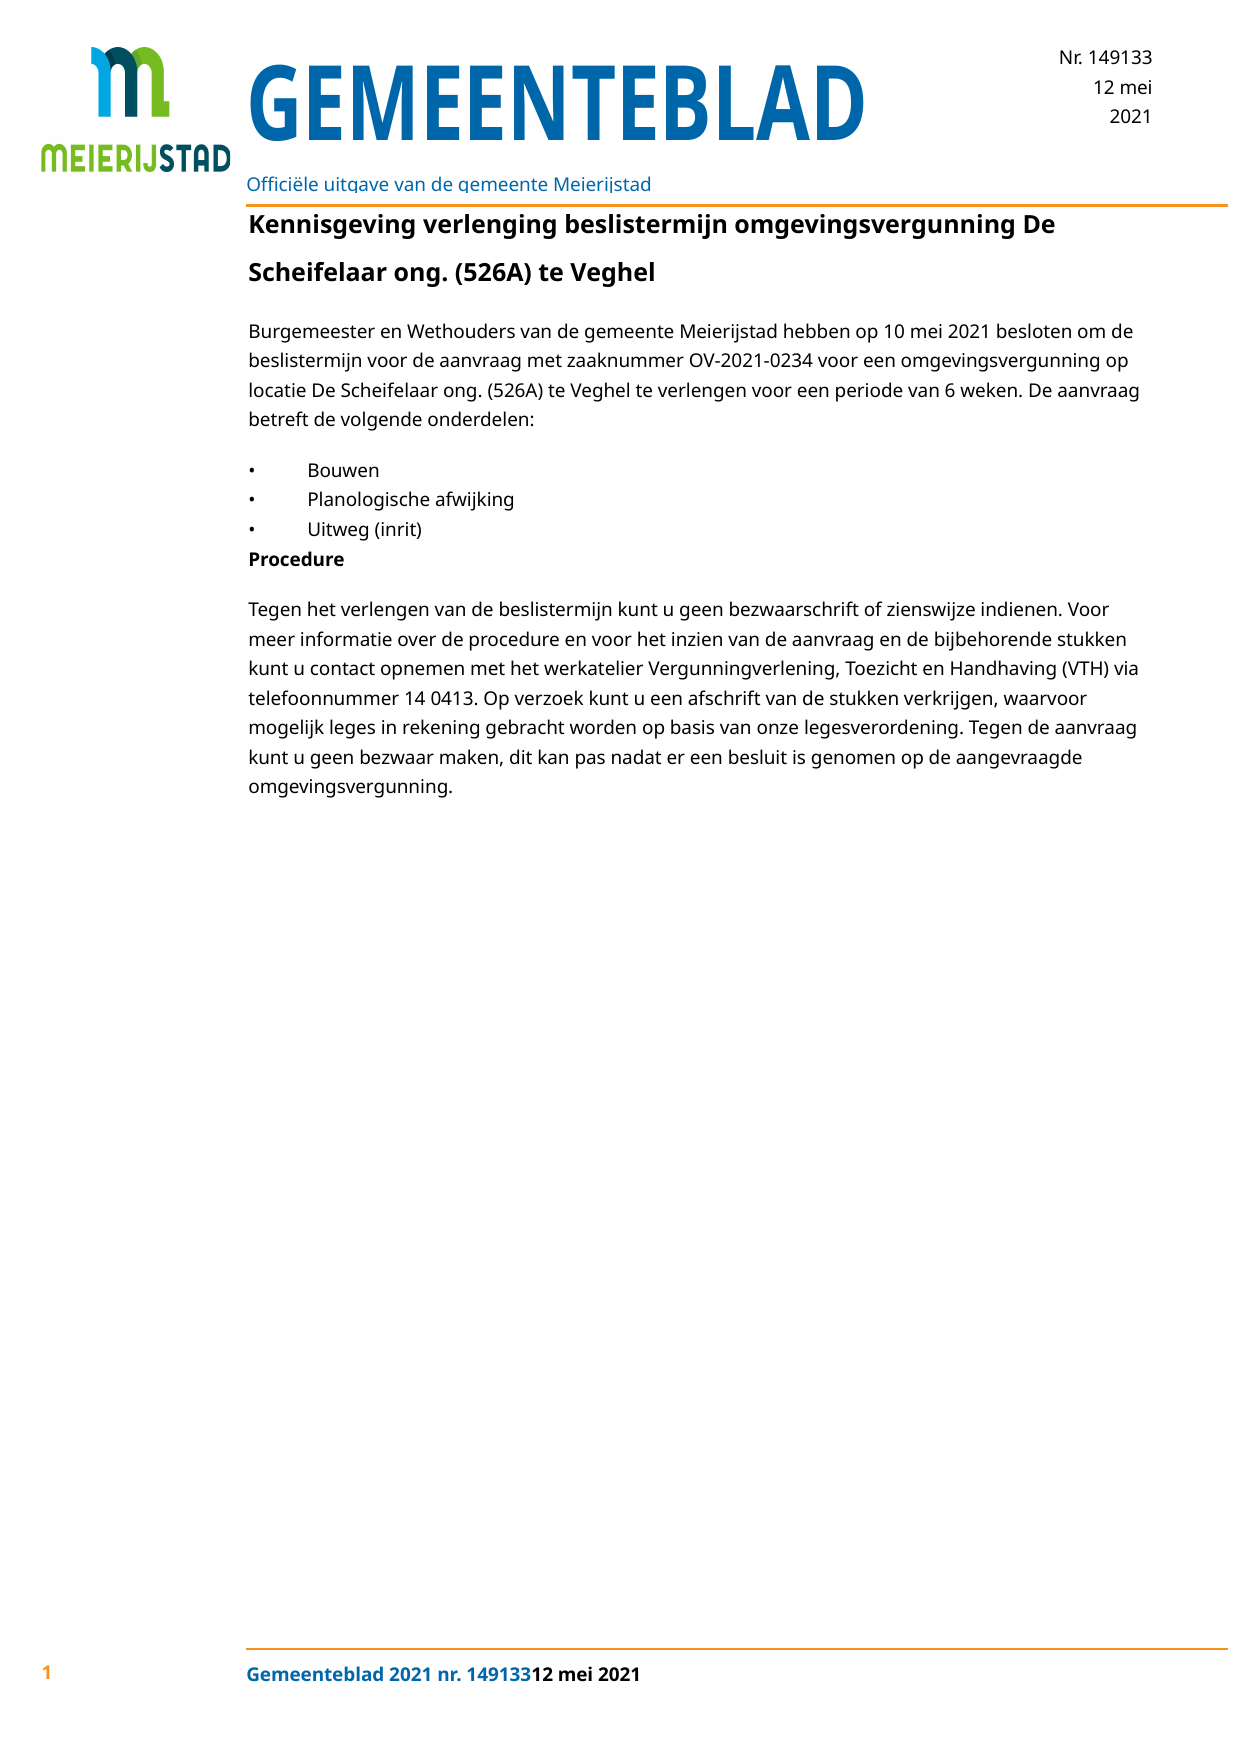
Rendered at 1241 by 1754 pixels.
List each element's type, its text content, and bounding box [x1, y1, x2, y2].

list Uitweg (inrit) [248, 516, 1152, 542]
text Procedure [248, 546, 1152, 572]
picture [41, 47, 231, 172]
text Tegen het verlengen van de beslistermijn kunt u geen bezwaarschrift of zienswijze indienen. Voor meer informatie over de procedure en voor het inzien van de aanvraag en de bijbehorende stukken kunt u contact opnemen met het werkatelier Vergunningverlening, Toezicht en Handhaving (VTH) via telefoonnummer 14 0413. Op verzoek kunt u een afschrift van de stukken verkrijgen, waarvoor mogelijk leges in rekening gebracht worden op basis van onze legesverordening. Tegen de aanvraag kunt u geen bezwaar maken, dit kan pas nadat er een besluit is genomen op de aangevraagde omgevingsvergunning. [248, 596, 1152, 799]
list Bouwen [248, 457, 1152, 483]
text Burgemeester en Wethouders van de gemeente Meierijstad hebben op 10 mei 2021 besloten om de beslistermijn voor de aanvraag met zaaknummer OV-2021-0234 voor een omgevingsvergunning op locatie De Scheifelaar ong. (526A) te Veghel te verlengen voor een periode van 6 weken. De aanvraag betreft de volgende onderdelen: [248, 318, 1152, 432]
list Planologische afwijking [248, 487, 1152, 512]
text Kennisgeving verlenging beslistermijn omgevingsvergunning De Scheifelaar ong. (526A) te Veghel [248, 207, 1152, 288]
